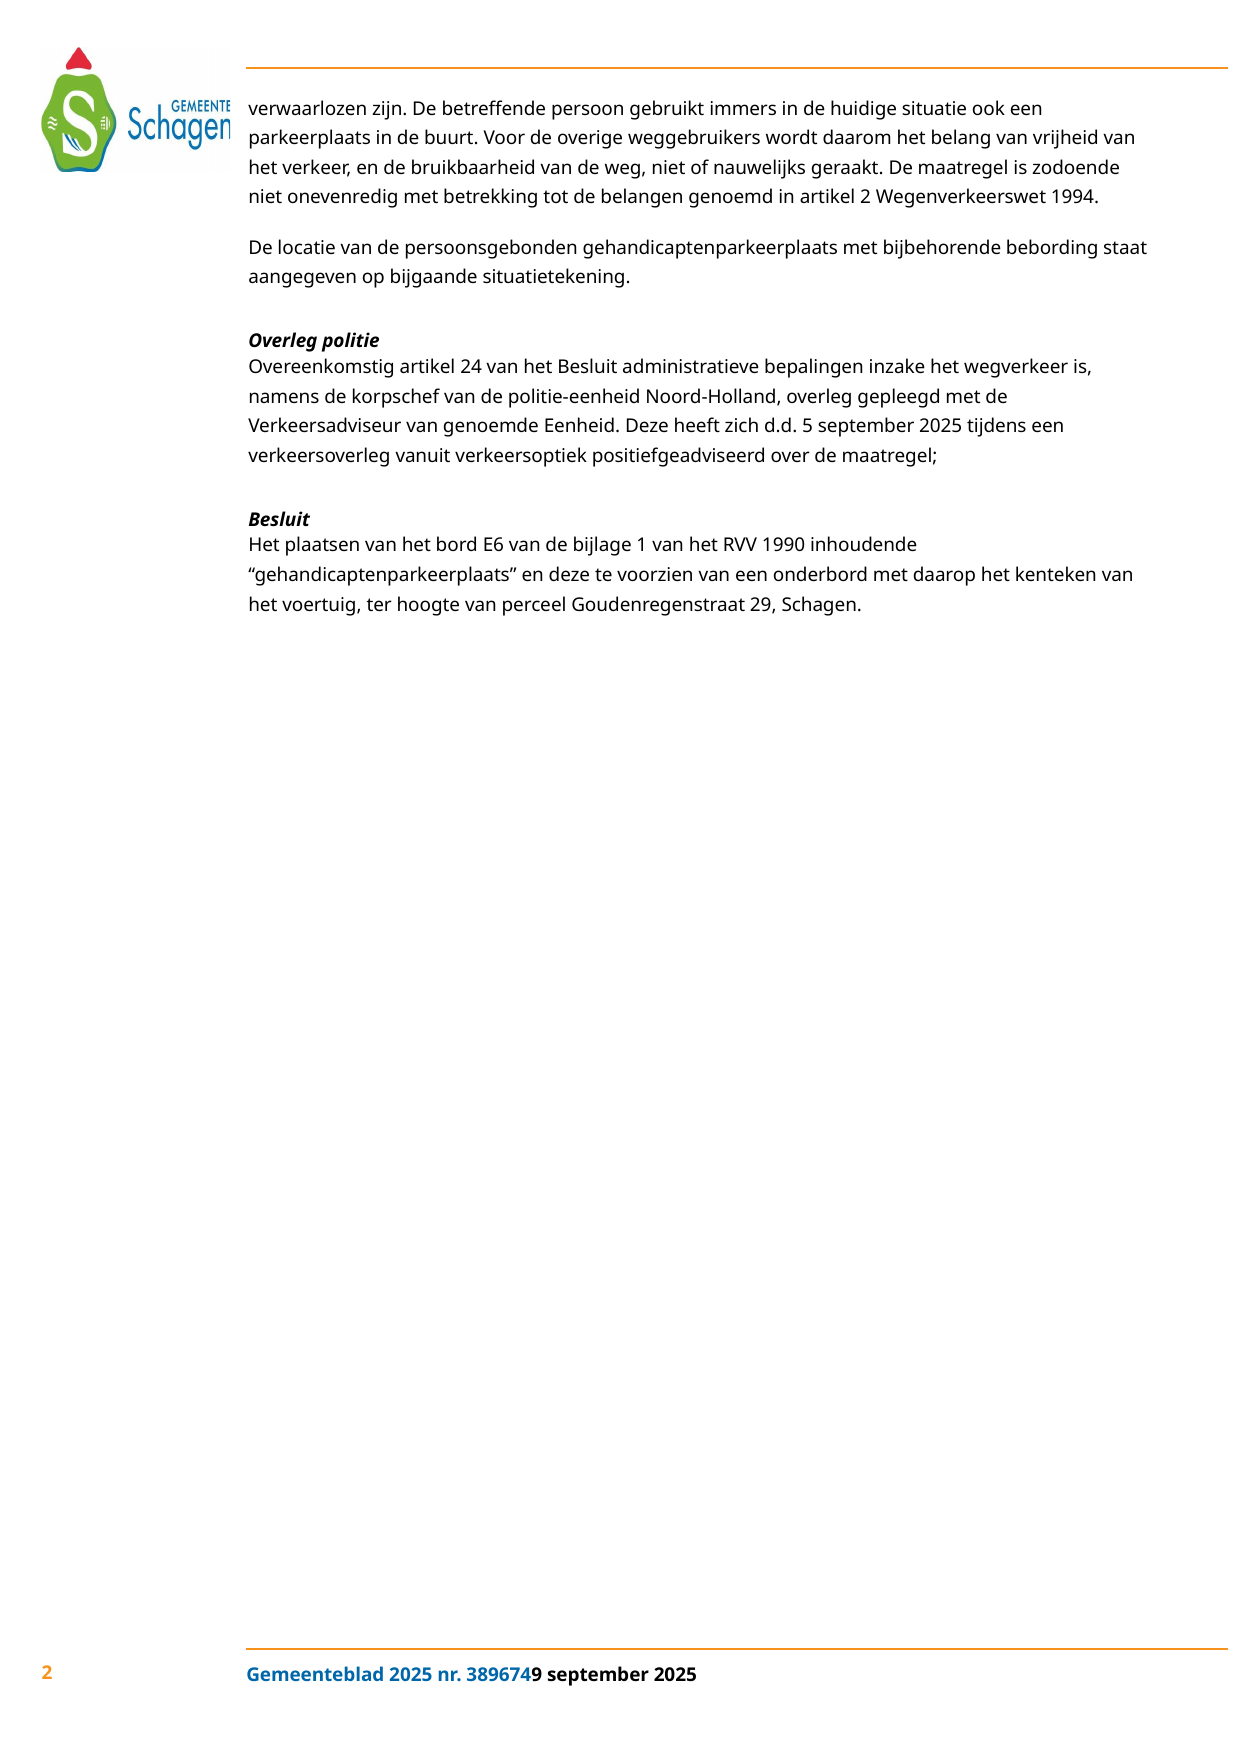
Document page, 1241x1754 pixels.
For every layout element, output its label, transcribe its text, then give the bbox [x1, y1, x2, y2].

text De locatie van de persoonsgebonden gehandicaptenparkeerplaats met bijbehorende bebording staat aangegeven op bijgaande situatietekening. [248, 234, 1152, 289]
text Het plaatsen van het bord E6 van de bijlage 1 van het RVV 1990 inhoudende “gehandicaptenparkeerplaats” en deze te voorzien van een onderbord met daarop het kenteken van het voertuig, ter hoogte van perceel Goudenregenstraat 29, Schagen. [248, 532, 1152, 617]
text Besluit [248, 506, 1152, 532]
text Overeenkomstig artikel 24 van het Besluit administratieve bepalingen inzake het wegverkeer is, namens de korpschef van de politie-eenheid Noord-Holland, overleg gepleegd met de Verkeersadviseur van genoemde Eenheid. Deze heeft zich d.d. 5 september 2025 tijdens een verkeersoverleg vanuit verkeersoptiek positiefgeadviseerd over de maatregel; [248, 353, 1152, 468]
picture [41, 47, 231, 172]
text Overleg politie [248, 327, 1152, 353]
text verwaarlozen zijn. De betreffende persoon gebruikt immers in de huidige situatie ook een parkeerplaats in de buurt. Voor de overige weggebruikers wordt daarom het belang van vrijheid van het verkeer, en de bruikbaarheid van de weg, niet of nauwelijks geraakt. De maatregel is zodoende niet onevenredig met betrekking tot de belangen genoemd in artikel 2 Wegenverkeerswet 1994. [248, 95, 1152, 209]
